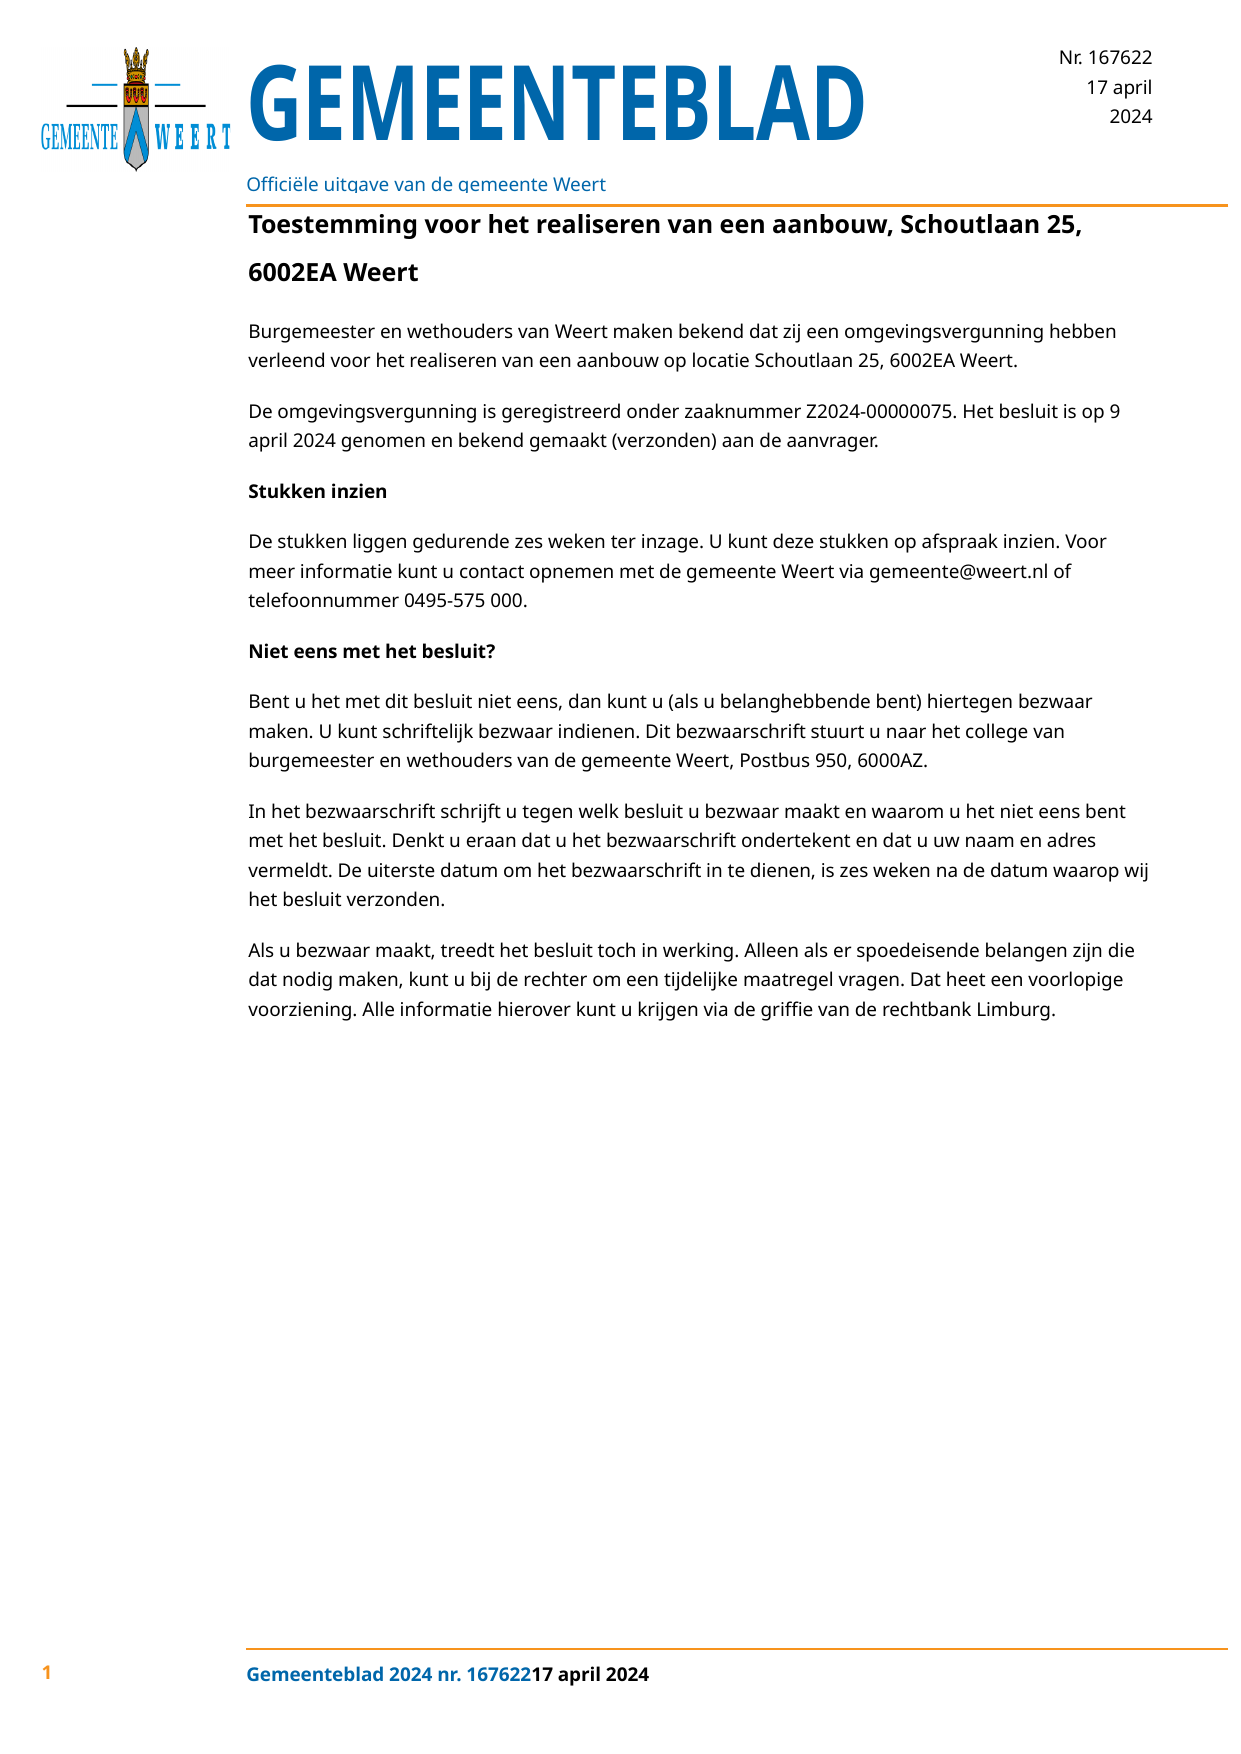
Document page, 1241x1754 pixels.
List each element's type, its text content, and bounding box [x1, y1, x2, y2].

text Toestemming voor het realiseren van een aanbouw, Schoutlaan 25, 6002EA Weert [248, 207, 1152, 288]
text Burgemeester en wethouders van Weert maken bekend dat zij een omgevingsvergunning hebben verleend voor het realiseren van een aanbouw op locatie Schoutlaan 25, 6002EA Weert. [248, 318, 1152, 373]
picture [41, 47, 231, 172]
text Als u bezwaar maakt, treedt het besluit toch in werking. Alleen als er spoedeisende belangen zijn die dat nodig maken, kunt u bij de rechter om een tijdelijke maatregel vragen. Dat heet een voorlopige voorziening. Alle informatie hierover kunt u krijgen via de griffie van de rechtbank Limburg. [248, 937, 1152, 1022]
text Niet eens met het besluit? [248, 638, 1152, 664]
text In het bezwaarschrift schrijft u tegen welk besluit u bezwaar maakt en waarom u het niet eens bent met het besluit. Denkt u eraan dat u het bezwaarschrift ondertekent en dat u uw naam en adres vermeldt. De uiterste datum om het bezwaarschrift in te dienen, is zes weken na de datum waarop wij het besluit verzonden. [248, 798, 1152, 912]
text De omgevingsvergunning is geregistreerd onder zaaknummer Z2024-00000075. Het besluit is op 9 april 2024 genomen en bekend gemaakt (verzonden) aan de aanvrager. [248, 398, 1152, 453]
text Stukken inzien [248, 478, 1152, 504]
text Bent u het met dit besluit niet eens, dan kunt u (als u belanghebbende bent) hiertegen bezwaar maken. U kunt schriftelijk bezwaar indienen. Dit bezwaarschrift stuurt u naar het college van burgemeester en wethouders van de gemeente Weert, Postbus 950, 6000AZ. [248, 688, 1152, 773]
text De stukken liggen gedurende zes weken ter inzage. U kunt deze stukken op afspraak inzien. Voor meer informatie kunt u contact opnemen met de gemeente Weert via gemeente@weert.nl of telefoonnummer 0495-575 000. [248, 528, 1152, 613]
